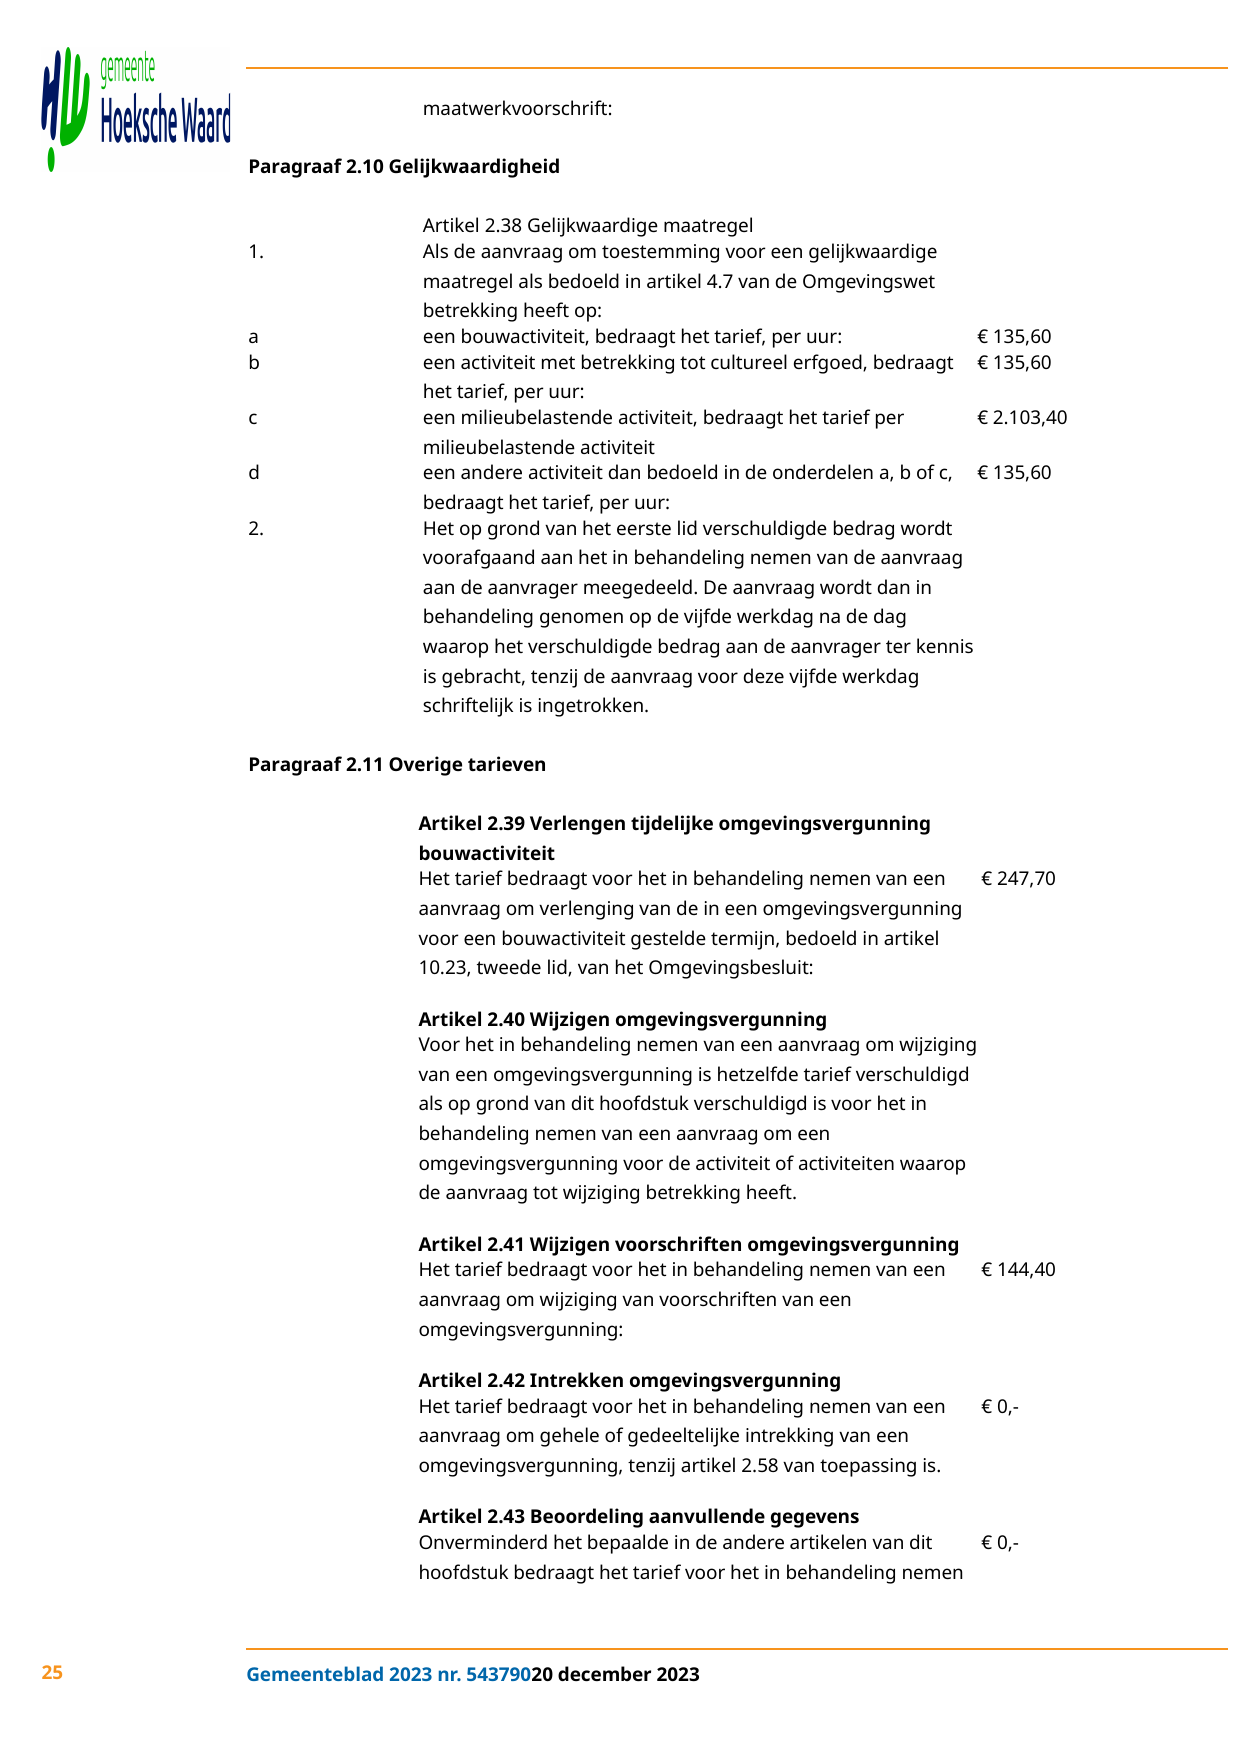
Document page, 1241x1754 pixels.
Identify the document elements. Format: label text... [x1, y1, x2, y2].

table_cell [977, 238, 1152, 323]
table_cell [248, 1478, 418, 1503]
text Paragraaf 2.10 Gelijkwaardigheid [248, 153, 1152, 179]
table_cell Het tarief bedraagt voor het in behandeling nemen van een aanvraag om gehele of gedeeltelijke intrekking van een omgevingsvergunning, tenzij artikel 2.58 van toepassing is. [418, 1393, 981, 1478]
table_cell [248, 1367, 418, 1393]
table_cell Artikel 2.40 Wijzigen omgevingsvergunning [418, 1006, 981, 1031]
table_cell [977, 515, 1152, 718]
table_cell € 0,- [981, 1529, 1152, 1584]
table_cell [418, 1205, 981, 1231]
table_cell een andere activiteit dan bedoeld in de onderdelen a, b of c, bedraagt het tarief, per uur: [423, 460, 977, 515]
table_cell € 144,40 [981, 1257, 1152, 1341]
text Paragraaf 2.11 Overige tarieven [248, 751, 1152, 777]
table_cell Artikel 2.42 Intrekken omgevingsvergunning [418, 1367, 981, 1393]
table_cell [248, 95, 423, 121]
table_cell [981, 1006, 1152, 1031]
table_cell Artikel 2.43 Beoordeling aanvullende gegevens [418, 1504, 981, 1529]
table_cell maatwerkvoorschrift: [423, 95, 977, 121]
table_cell een activiteit met betrekking tot cultureel erfgoed, bedraagt het tarief, per uur: [423, 349, 977, 404]
table_cell Het tarief bedraagt voor het in behandeling nemen van een aanvraag om verlenging van de in een omgevingsvergunning voor een bouwactiviteit gestelde termijn, bedoeld in artikel 10.23, tweede lid, van het Omgevingsbesluit: [418, 866, 981, 980]
table_cell [981, 1504, 1152, 1529]
table_cell [418, 1341, 981, 1367]
table_header Artikel 2.39 Verlengen tijdelijke omgevingsvergunning bouwactiviteit [418, 810, 981, 866]
table_cell [977, 95, 1152, 121]
table_cell € 135,60 [977, 349, 1152, 404]
table_cell Onverminderd het bepaalde in de andere artikelen van dit hoofdstuk bedraagt het tarief voor het in behandeling nemen [418, 1529, 981, 1584]
table_cell [981, 1205, 1152, 1231]
table_cell [248, 980, 418, 1006]
table_cell b [248, 349, 423, 404]
table_cell [418, 980, 981, 1006]
table_header [248, 213, 423, 238]
table_cell [248, 1205, 418, 1231]
table_cell Het tarief bedraagt voor het in behandeling nemen van een aanvraag om wijziging van voorschriften van een omgevingsvergunning: [418, 1257, 981, 1341]
table_header [248, 810, 418, 866]
table_cell [248, 1529, 418, 1584]
table_cell een bouwactiviteit, bedraagt het tarief, per uur: [423, 323, 977, 349]
table_cell [418, 1478, 981, 1503]
table_cell 2. [248, 515, 423, 718]
table_cell [981, 1341, 1152, 1367]
table_cell [248, 1031, 418, 1205]
table_cell 1. [248, 238, 423, 323]
table_cell Artikel 2.41 Wijzigen voorschriften omgevingsvergunning [418, 1231, 981, 1257]
table_cell € 135,60 [977, 323, 1152, 349]
table_cell [248, 1257, 418, 1341]
table_cell [981, 1231, 1152, 1257]
picture [41, 47, 231, 172]
table_header [981, 810, 1152, 866]
table_cell een milieubelastende activiteit, bedraagt het tarief per milieubelastende activiteit [423, 404, 977, 459]
table_cell € 0,- [981, 1393, 1152, 1478]
table_cell € 2.103,40 [977, 404, 1152, 459]
table_cell € 247,70 [981, 866, 1152, 980]
table_cell [248, 1231, 418, 1257]
table_cell [981, 1478, 1152, 1503]
table_cell Voor het in behandeling nemen van een aanvraag om wijziging van een omgevingsvergunning is hetzelfde tarief verschuldigd als op grond van dit hoofdstuk verschuldigd is voor het in behandeling nemen van een aanvraag om een omgevingsvergunning voor de activiteit of activiteiten waarop de aanvraag tot wijziging betrekking heeft. [418, 1031, 981, 1205]
table_cell [981, 1367, 1152, 1393]
table_cell a [248, 323, 423, 349]
table_cell € 135,60 [977, 460, 1152, 515]
table_cell [248, 1006, 418, 1031]
table_cell [248, 1504, 418, 1529]
table_header [977, 213, 1152, 238]
table_cell d [248, 460, 423, 515]
table_cell Het op grond van het eerste lid verschuldigde bedrag wordt voorafgaand aan het in behandeling nemen van de aanvraag aan de aanvrager meegedeeld. De aanvraag wordt dan in behandeling genomen op de vijfde werkdag na de dag waarop het verschuldigde bedrag aan de aanvrager ter kennis is gebracht, tenzij de aanvraag voor deze vijfde werkdag schriftelijk is ingetrokken. [423, 515, 977, 718]
table_cell c [248, 404, 423, 459]
table_header Artikel 2.38 Gelijkwaardige maatregel [423, 213, 977, 238]
table_cell [248, 1341, 418, 1367]
table_cell Als de aanvraag om toestemming voor een gelijkwaardige maatregel als bedoeld in artikel 4.7 van de Omgevingswet betrekking heeft op: [423, 238, 977, 323]
table_cell [248, 866, 418, 980]
table_cell [981, 1031, 1152, 1205]
table_cell [981, 980, 1152, 1006]
table_cell [248, 1393, 418, 1478]
